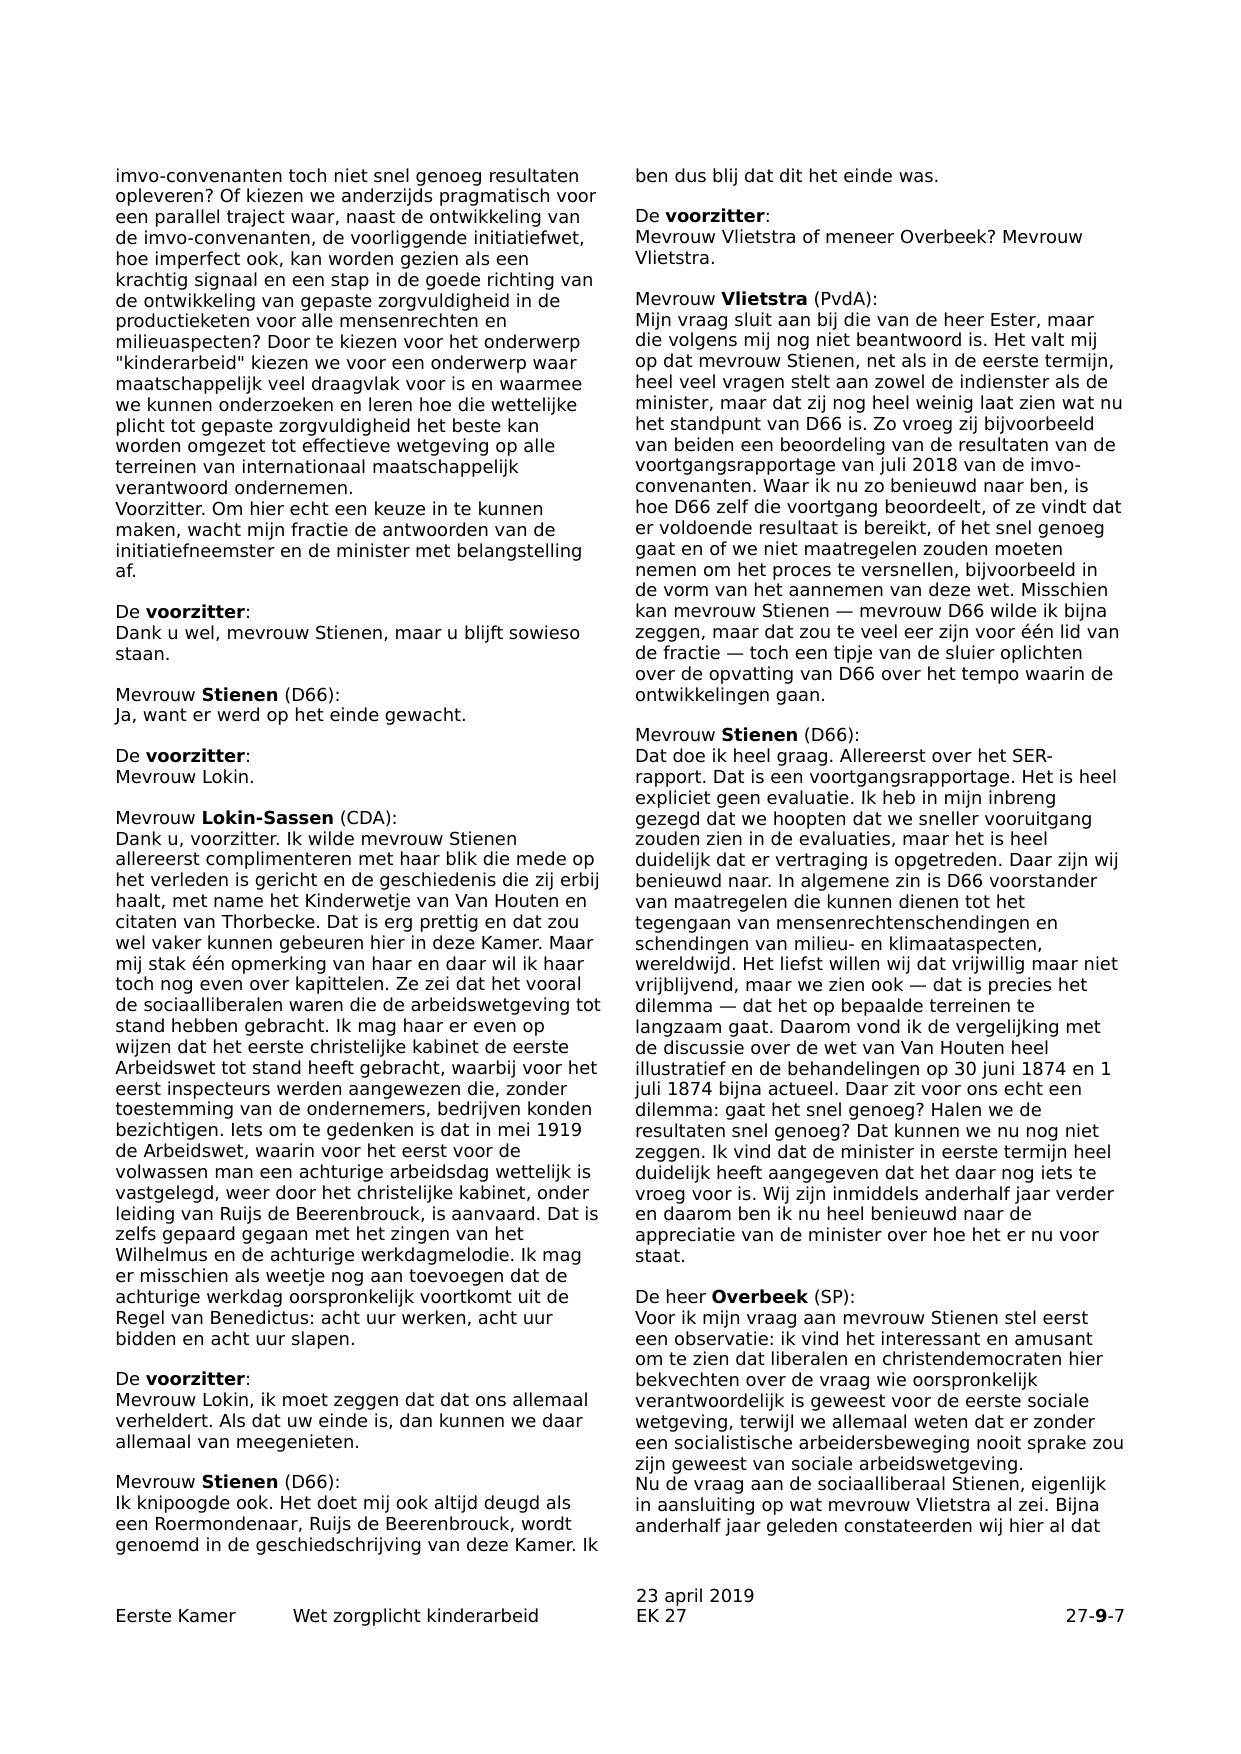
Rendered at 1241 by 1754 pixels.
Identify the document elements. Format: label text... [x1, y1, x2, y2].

text Voorzitter. Om hier echt een keuze in te kunnen maken, wacht mijn fractie de antwoorden van de initiatiefneemster en de minister met belangstelling af. [115, 499, 605, 582]
text Mevrouw Vlietstra (PvdA): [635, 288, 1125, 309]
text Ja, want er werd op het einde gewacht. [115, 705, 605, 726]
text Ik knipoogde ook. Het doet mij ook altijd deugd als een Roermondenaar, Ruijs de Beerenbrouck, wordt genoemd in de geschiedschrijving van deze Kamer. Ik [115, 1493, 605, 1556]
text imvo-convenanten toch niet snel genoeg resultaten opleveren? Of kiezen we anderzijds pragmatisch voor een parallel traject waar, naast de ontwikkeling van de imvo-convenanten, de voorliggende initiatiefwet, hoe imperfect ook, kan worden gezien als een krachtig signaal en een stap in de goede richting van de ontwikkeling van gepaste zorgvuldigheid in de productieketen voor alle mensenrechten en milieuaspecten? Door te kiezen voor het onderwerp "kinderarbeid" kiezen we voor een onderwerp waar maatschappelijk veel draagvlak voor is en waarmee we kunnen onderzoeken en leren hoe die wettelijke plicht tot gepaste zorgvuldigheid het beste kan worden omgezet tot effectieve wetgeving op alle terreinen van internationaal maatschappelijk verantwoord ondernemen. [115, 165, 605, 499]
text Mijn vraag sluit aan bij die van de heer Ester, maar die volgens mij nog niet beantwoord is. Het valt mij op dat mevrouw Stienen, net als in de eerste termijn, heel veel vragen stelt aan zowel de indienster als de minister, maar dat zij nog heel weinig laat zien wat nu het standpunt van D66 is. Zo vroeg zij bijvoorbeeld van beiden een beoordeling van de resultaten van de voortgangsrapportage van juli 2018 van de imvo-convenanten. Waar ik nu zo benieuwd naar ben, is hoe D66 zelf die voortgang beoordeelt, of ze vindt dat er voldoende resultaat is bereikt, of het snel genoeg gaat en of we niet maatregelen zouden moeten nemen om het proces te versnellen, bijvoorbeeld in de vorm van het aannemen van deze wet. Misschien kan mevrouw Stienen — mevrouw D66 wilde ik bijna zeggen, maar dat zou te veel eer zijn voor één lid van de fractie — toch een tipje van de sluier oplichten over de opvatting van D66 over het tempo waarin de ontwikkelingen gaan. [635, 309, 1125, 705]
text De voorzitter: [115, 1369, 605, 1390]
text Mevrouw Stienen (D66): [115, 1472, 605, 1493]
text De voorzitter: [115, 746, 605, 767]
text Mevrouw Stienen (D66): [115, 684, 605, 705]
text Dat doe ik heel graag. Allereerst over het SER-rapport. Dat is een voortgangsrapportage. Het is heel expliciet geen evaluatie. Ik heb in mijn inbreng gezegd dat we hoopten dat we sneller vooruitgang zouden zien in de evaluaties, maar het is heel duidelijk dat er vertraging is opgetreden. Daar zijn wij benieuwd naar. In algemene zin is D66 voorstander van maatregelen die kunnen dienen tot het tegengaan van mensenrechtenschendingen en schendingen van milieu- en klimaataspecten, wereldwijd. Het liefst willen wij dat vrijwillig maar niet vrijblijvend, maar we zien ook — dat is precies het dilemma — dat het op bepaalde terreinen te langzaam gaat. Daarom vond ik de vergelijking met de discussie over de wet van Van Houten heel illustratief en de behandelingen op 30 juni 1874 en 1 juli 1874 bijna actueel. Daar zit voor ons echt een dilemma: gaat het snel genoeg? Halen we de resultaten snel genoeg? Dat kunnen we nu nog niet zeggen. Ik vind dat de minister in eerste termijn heel duidelijk heeft aangegeven dat het daar nog iets te vroeg voor is. Wij zijn inmiddels anderhalf jaar verder en daarom ben ik nu heel benieuwd naar de appreciatie van de minister over hoe het er nu voor staat. [635, 746, 1125, 1267]
text Mevrouw Stienen (D66): [635, 725, 1125, 746]
text De voorzitter: [635, 206, 1125, 227]
text Mevrouw Lokin-Sassen (CDA): [115, 807, 605, 828]
text De voorzitter: [115, 602, 605, 623]
text Mevrouw Lokin, ik moet zeggen dat dat ons allemaal verheldert. Als dat uw einde is, dan kunnen we daar allemaal van meegenieten. [115, 1390, 605, 1452]
text De heer Overbeek (SP): [635, 1287, 1125, 1307]
text Dank u wel, mevrouw Stienen, maar u blijft sowieso staan. [115, 623, 605, 664]
text Mevrouw Vlietstra of meneer Overbeek? Mevrouw Vlietstra. [635, 227, 1125, 268]
text Mevrouw Lokin. [115, 767, 605, 787]
text ben dus blij dat dit het einde was. [635, 165, 1125, 186]
text Dank u, voorzitter. Ik wilde mevrouw Stienen allereerst complimenteren met haar blik die mede op het verleden is gericht en de geschiedenis die zij erbij haalt, met name het Kinderwetje van Van Houten en citaten van Thorbecke. Dat is erg prettig en dat zou wel vaker kunnen gebeuren hier in deze Kamer. Maar mij stak één opmerking van haar en daar wil ik haar toch nog even over kapittelen. Ze zei dat het vooral de sociaalliberalen waren die de arbeidswetgeving tot stand hebben gebracht. Ik mag haar er even op wijzen dat het eerste christelijke kabinet de eerste Arbeidswet tot stand heeft gebracht, waarbij voor het eerst inspecteurs werden aangewezen die, zonder toestemming van de ondernemers, bedrijven konden bezichtigen. Iets om te gedenken is dat in mei 1919 de Arbeidswet, waarin voor het eerst voor de volwassen man een achturige arbeidsdag wettelijk is vastgelegd, weer door het christelijke kabinet, onder leiding van Ruijs de Beerenbrouck, is aanvaard. Dat is zelfs gepaard gegaan met het zingen van het Wilhelmus en de achturige werkdagmelodie. Ik mag er misschien als weetje nog aan toevoegen dat de achturige werkdag oorspronkelijk voortkomt uit de Regel van Benedictus: acht uur werken, acht uur bidden en acht uur slapen. [115, 828, 605, 1349]
text Voor ik mijn vraag aan mevrouw Stienen stel eerst een observatie: ik vind het interessant en amusant om te zien dat liberalen en christendemocraten hier bekvechten over de vraag wie oorspronkelijk verantwoordelijk is geweest voor de eerste sociale wetgeving, terwijl we allemaal weten dat er zonder een socialistische arbeidersbeweging nooit sprake zou zijn geweest van sociale arbeidswetgeving. [635, 1307, 1125, 1474]
text Nu de vraag aan de sociaalliberaal Stienen, eigenlijk in aansluiting op wat mevrouw Vlietstra al zei. Bijna anderhalf jaar geleden constateerden wij hier al dat [635, 1474, 1125, 1537]
